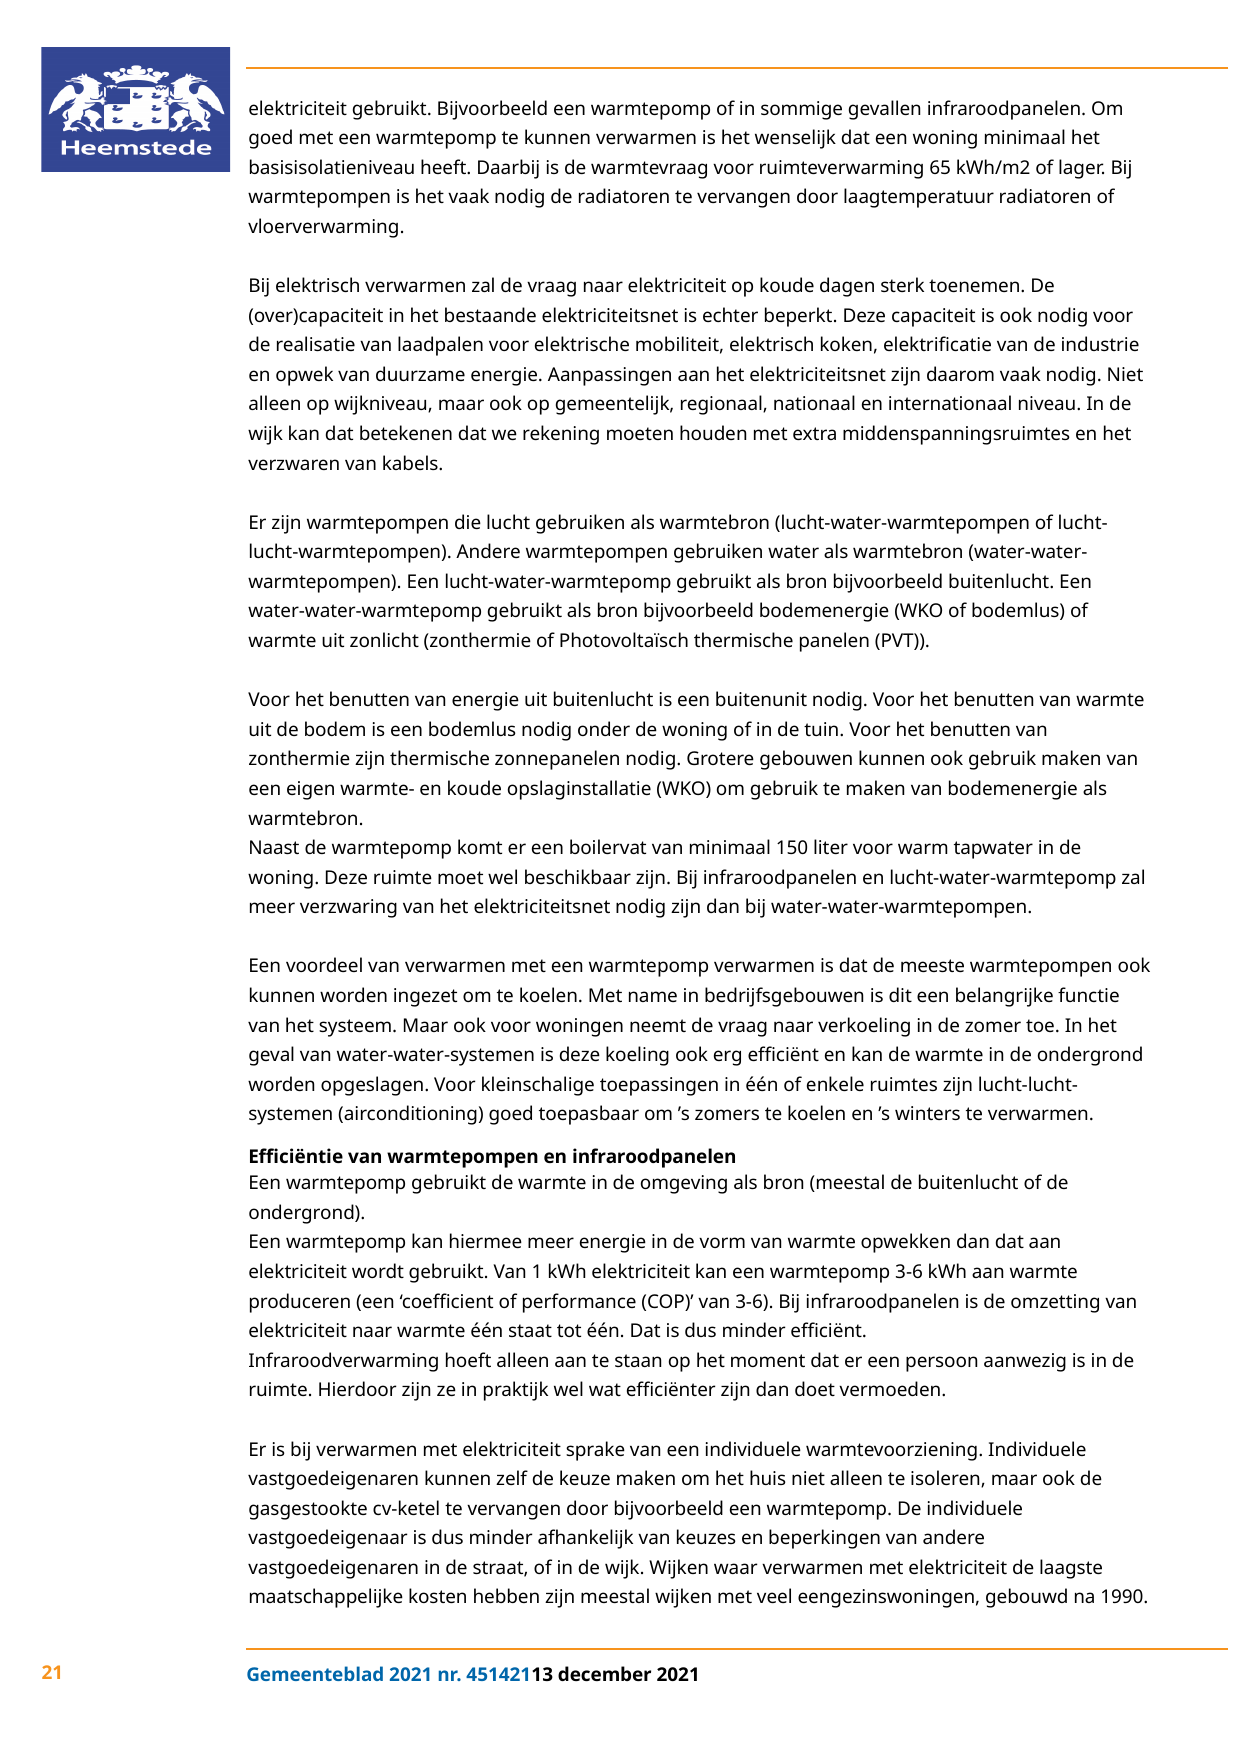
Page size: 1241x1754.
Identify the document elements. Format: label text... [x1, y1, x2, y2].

text Er is bij verwarmen met elektriciteit sprake van een individuele warmtevoorziening. Individuele vastgoedeigenaren kunnen zelf de keuze maken om het huis niet alleen te isoleren, maar ook de gasgestookte cv-ketel te vervangen door bijvoorbeeld een warmtepomp. De individuele vastgoedeigenaar is dus minder afhankelijk van keuzes en beperkingen van andere vastgoedeigenaren in de straat, of in de wijk. Wijken waar verwarmen met elektriciteit de laagste maatschappelijke kosten hebben zijn meestal wijken met veel eengezinswoningen, gebouwd na 1990. [248, 1436, 1152, 1609]
text Een warmtepomp gebruikt de warmte in de omgeving als bron (meestal de buitenlucht of de ondergrond). [248, 1169, 1152, 1225]
text Voor het benutten van energie uit buitenlucht is een buitenunit nodig. Voor het benutten van warmte uit de bodem is een bodemlus nodig onder de woning of in de tuin. Voor het benutten van zonthermie zijn thermische zonnepanelen nodig. Grotere gebouwen kunnen ook gebruik maken van een eigen warmte- en koude opslaginstallatie (WKO) om gebruik te maken van bodemenergie als warmtebron. [248, 686, 1152, 831]
text Een warmtepomp kan hiermee meer energie in de vorm van warmte opwekken dan dat aan elektriciteit wordt gebruikt. Van 1 kWh elektriciteit kan een warmtepomp 3-6 kWh aan warmte produceren (een ‘coefficient of performance (COP)’ van 3-6). Bij infraroodpanelen is de omzetting van elektriciteit naar warmte één staat tot één. Dat is dus minder efficiënt. [248, 1229, 1152, 1343]
text Een voordeel van verwarmen met een warmtepomp verwarmen is dat de meeste warmtepompen ook kunnen worden ingezet om te koelen. Met name in bedrijfsgebouwen is dit een belangrijke functie van het systeem. Maar ook voor woningen neemt de vraag naar verkoeling in de zomer toe. In het geval van water-water-systemen is deze koeling ook erg efficiënt en kan de warmte in de ondergrond worden opgeslagen. Voor kleinschalige toepassingen in één of enkele ruimtes zijn lucht-lucht-systemen (airconditioning) goed toepasbaar om ’s zomers te koelen en ’s winters te verwarmen. [248, 953, 1152, 1126]
text Naast de warmtepomp komt er een boilervat van minimaal 150 liter voor warm tapwater in de woning. Deze ruimte moet wel beschikbaar zijn. Bij infraroodpanelen en lucht-water-warmtepomp zal meer verzwaring van het elektriciteitsnet nodig zijn dan bij water-water-warmtepompen. [248, 834, 1152, 919]
text Infraroodverwarming hoeft alleen aan te staan op het moment dat er een persoon aanwezig is in de ruimte. Hierdoor zijn ze in praktijk wel wat efficiënter zijn dan doet vermoeden. [248, 1347, 1152, 1402]
text Er zijn warmtepompen die lucht gebruiken als warmtebron (lucht-water-warmtepompen of lucht-lucht-warmtepompen). Andere warmtepompen gebruiken water als warmtebron (water-water-warmtepompen). Een lucht-water-warmtepomp gebruikt als bron bijvoorbeeld buitenlucht. Een water-water-warmtepomp gebruikt als bron bijvoorbeeld bodemenergie (WKO of bodemlus) of warmte uit zonlicht (zonthermie of Photovoltaïsch thermische panelen (PVT)). [248, 509, 1152, 653]
text elektriciteit gebruikt. Bijvoorbeeld een warmtepomp of in sommige gevallen infraroodpanelen. Om goed met een warmtepomp te kunnen verwarmen is het wenselijk dat een woning minimaal het basisisolatieniveau heeft. Daarbij is de warmtevraag voor ruimteverwarming 65 kWh/m2 of lager. Bij warmtepompen is het vaak nodig de radiatoren te vervangen door laagtemperatuur radiatoren of vloerverwarming. [248, 95, 1152, 239]
text Efficiëntie van warmtepompen en infraroodpanelen [248, 1144, 1152, 1169]
text Bij elektrisch verwarmen zal de vraag naar elektriciteit op koude dagen sterk toenemen. De (over)capaciteit in het bestaande elektriciteitsnet is echter beperkt. Deze capaciteit is ook nodig voor de realisatie van laadpalen voor elektrische mobiliteit, elektrisch koken, elektrificatie van de industrie en opwek van duurzame energie. Aanpassingen aan het elektriciteitsnet zijn daarom vaak nodig. Niet alleen op wijkniveau, maar ook op gemeentelijk, regionaal, nationaal en internationaal niveau. In de wijk kan dat betekenen dat we rekening moeten houden met extra middenspanningsruimtes en het verzwaren van kabels. [248, 272, 1152, 476]
picture [41, 47, 231, 172]
